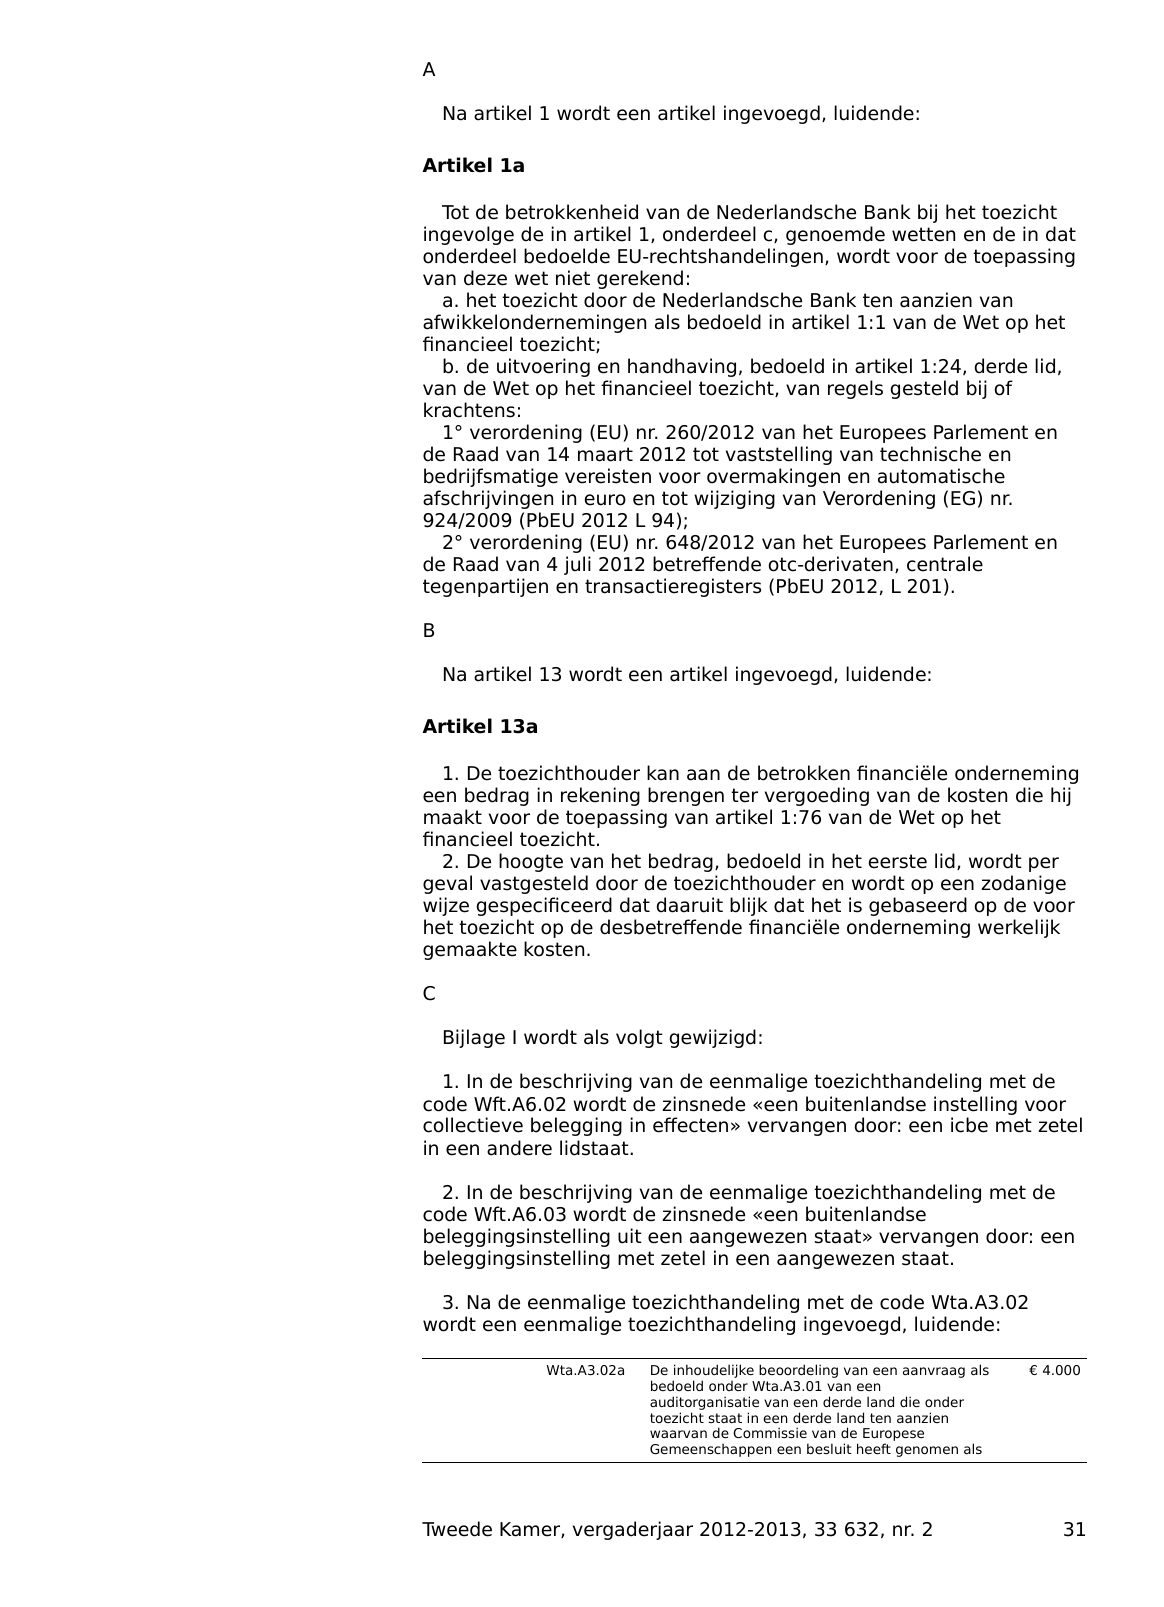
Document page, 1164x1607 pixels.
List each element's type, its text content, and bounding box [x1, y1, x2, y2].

subtitle Artikel 1a [422, 155, 1087, 177]
text a. het toezicht door de Nederlandsche Bank ten aanzien van afwikkelondernemingen als bedoeld in artikel 1:1 van de Wet op het financieel toezicht; [422, 290, 1087, 356]
text Bijlage I wordt als volgt gewijzigd: [422, 1027, 1087, 1049]
text 2. De hoogte van het bedrag, bedoeld in het eerste lid, wordt per geval vastgesteld door de toezichthouder en wordt op een zodanige wijze gespecificeerd dat daaruit blijk dat het is gebaseerd op de voor het toezicht op de desbetreffende financiële onderneming werkelijk gemaakte kosten. [422, 851, 1087, 961]
text Na artikel 1 wordt een artikel ingevoegd, luidende: [422, 103, 1087, 125]
subtitle Artikel 13a [422, 716, 1087, 738]
text A [422, 59, 1087, 81]
text 2. In de beschrijving van de eenmalige toezichthandeling met de code Wft.A6.03 wordt de zinsnede «een buitenlandse beleggingsinstelling uit een aangewezen staat» vervangen door: een beleggingsinstelling met zetel in een aangewezen staat. [422, 1182, 1087, 1269]
text Na artikel 13 wordt een artikel ingevoegd, luidende: [422, 664, 1087, 686]
text Tot de betrokkenheid van de Nederlandsche Bank bij het toezicht ingevolge de in artikel 1, onderdeel c, genoemde wetten en de in dat onderdeel bedoelde EU-rechtshandelingen, wordt voor de toepassing van deze wet niet gerekend: [422, 202, 1087, 290]
text 1. In de beschrijving van de eenmalige toezichthandeling met de code Wft.A6.02 wordt de zinsnede «een buitenlandse instelling voor collectieve belegging in effecten» vervangen door: een icbe met zetel in een andere lidstaat. [422, 1071, 1087, 1159]
table_header € 4.000 [998, 1359, 1087, 1462]
text 1° verordening (EU) nr. 260/2012 van het Europees Parlement en de Raad van 14 maart 2012 tot vaststelling van technische en bedrijfsmatige vereisten voor overmakingen en automatische afschrijvingen in euro en tot wijziging van Verordening (EG) nr. 924/2009 (PbEU 2012 L 94); [422, 422, 1087, 532]
text B [422, 620, 1087, 642]
text 2° verordening (EU) nr. 648/2012 van het Europees Parlement en de Raad van 4 juli 2012 betreffende otc-derivaten, centrale tegenpartijen en transactieregisters (PbEU 2012, L 201). [422, 532, 1087, 598]
table_header [422, 1359, 540, 1462]
text 1. De toezichthouder kan aan de betrokken financiële onderneming een bedrag in rekening brengen ter vergoeding van de kosten die hij maakt voor de toepassing van artikel 1:76 van de Wet op het financieel toezicht. [422, 763, 1087, 851]
text b. de uitvoering en handhaving, bedoeld in artikel 1:24, derde lid, van de Wet op het financieel toezicht, van regels gesteld bij of krachtens: [422, 356, 1087, 422]
text C [422, 983, 1087, 1005]
table_header Wta.A3.02a [540, 1359, 644, 1462]
text 3. Na de eenmalige toezichthandeling met de code Wta.A3.02 wordt een eenmalige toezichthandeling ingevoegd, luidende: [422, 1292, 1087, 1336]
table_header De inhoudelijke beoordeling van een aanvraag als bedoeld onder Wta.A3.01 van een auditorganisatie van een derde land die onder toezicht staat in een derde land ten aanzien waarvan de Commissie van de Europese Gemeenschappen een besluit heeft genomen als [644, 1359, 998, 1462]
